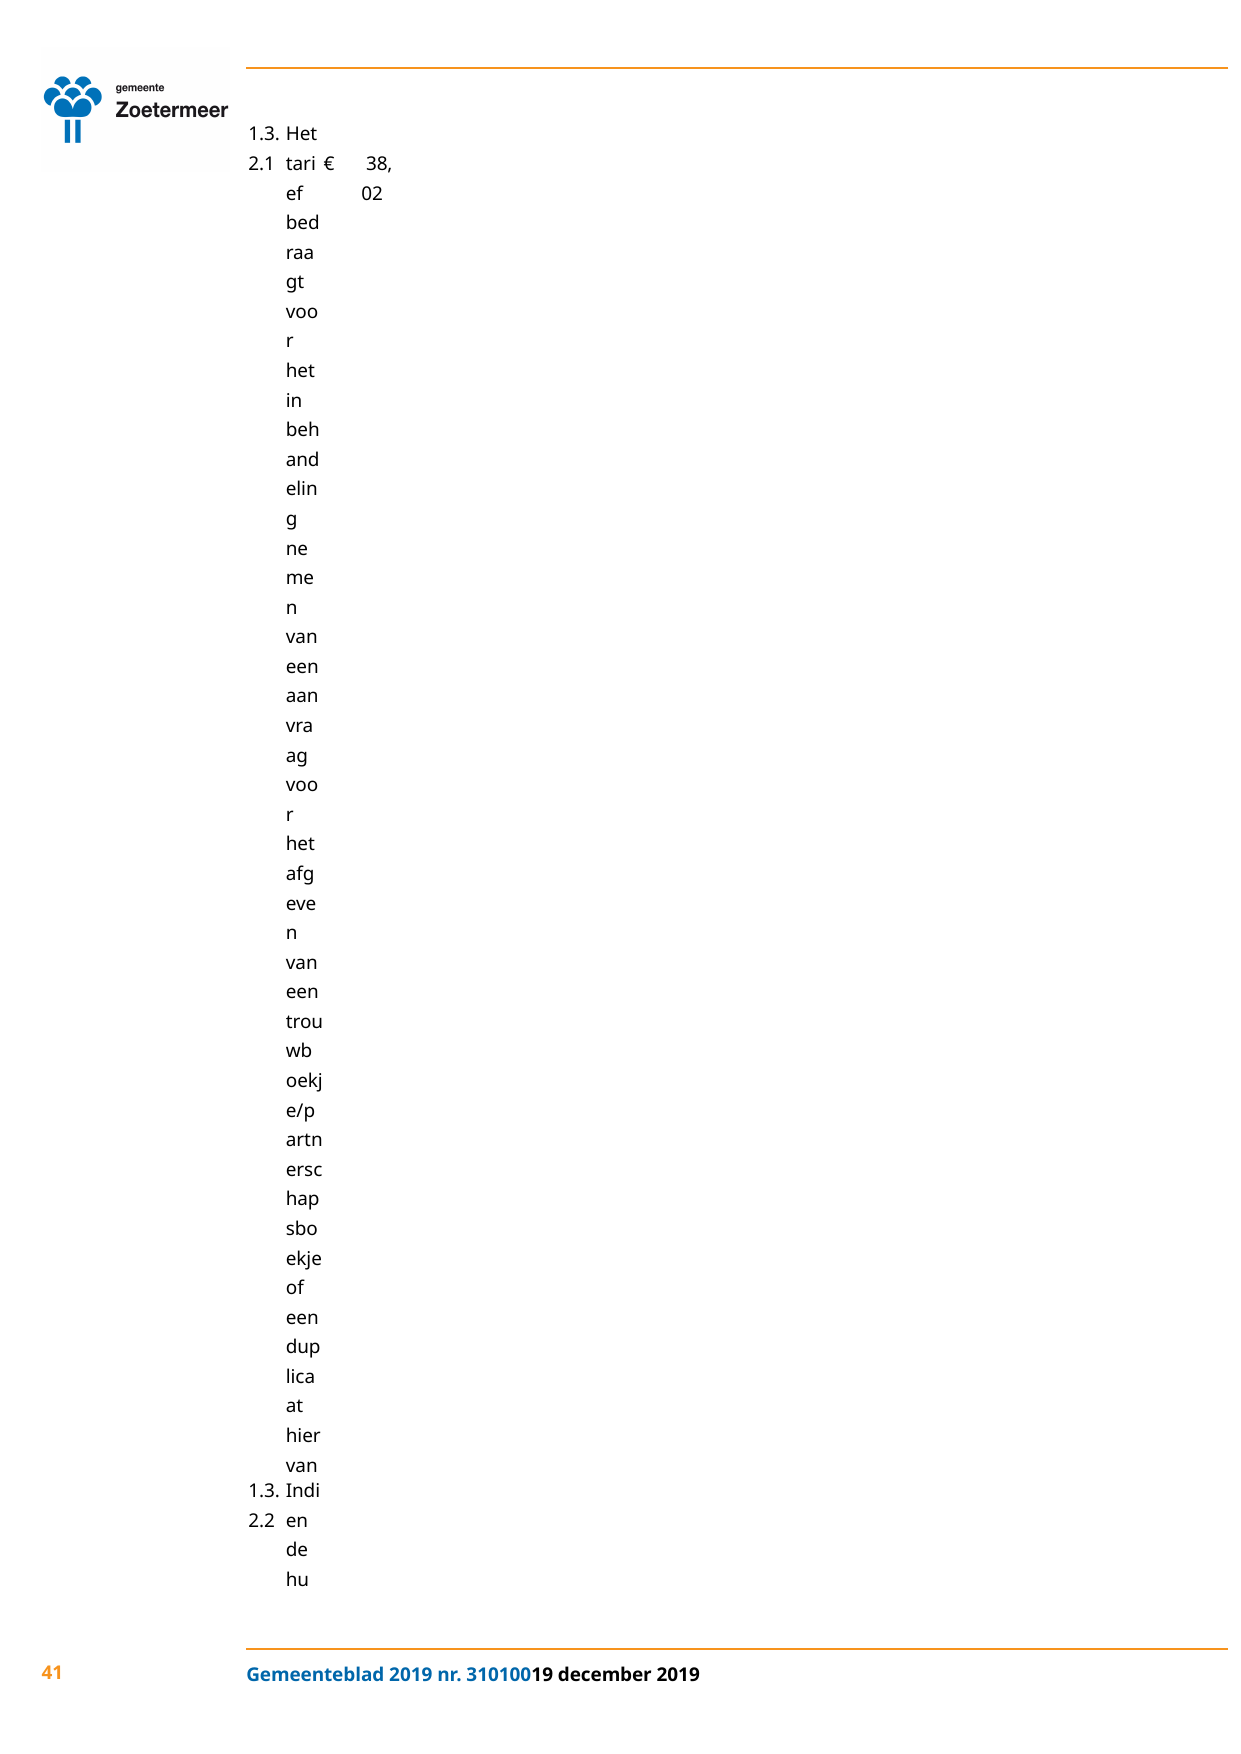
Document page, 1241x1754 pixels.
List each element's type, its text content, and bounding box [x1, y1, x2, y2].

table_cell [323, 95, 361, 121]
table_cell [361, 95, 398, 121]
table_cell Indien de hu [286, 1478, 323, 1592]
table_cell [323, 1478, 361, 1592]
table_cell 1.3.2.2 [248, 1478, 286, 1592]
table_cell [361, 1478, 398, 1592]
table_cell Het tarief bedraagt voor het in behandeling nemen van een aanvraag voor het afgeven van een trouwboekje/partnerschapsboekje of een duplicaat hiervan [286, 121, 323, 1477]
table_cell 1.3.2.1 [248, 121, 286, 1477]
table_cell 38,02 [361, 121, 398, 1477]
table_cell [286, 95, 323, 121]
table_cell € [323, 121, 361, 1477]
picture [41, 47, 231, 172]
table_cell [248, 95, 286, 121]
